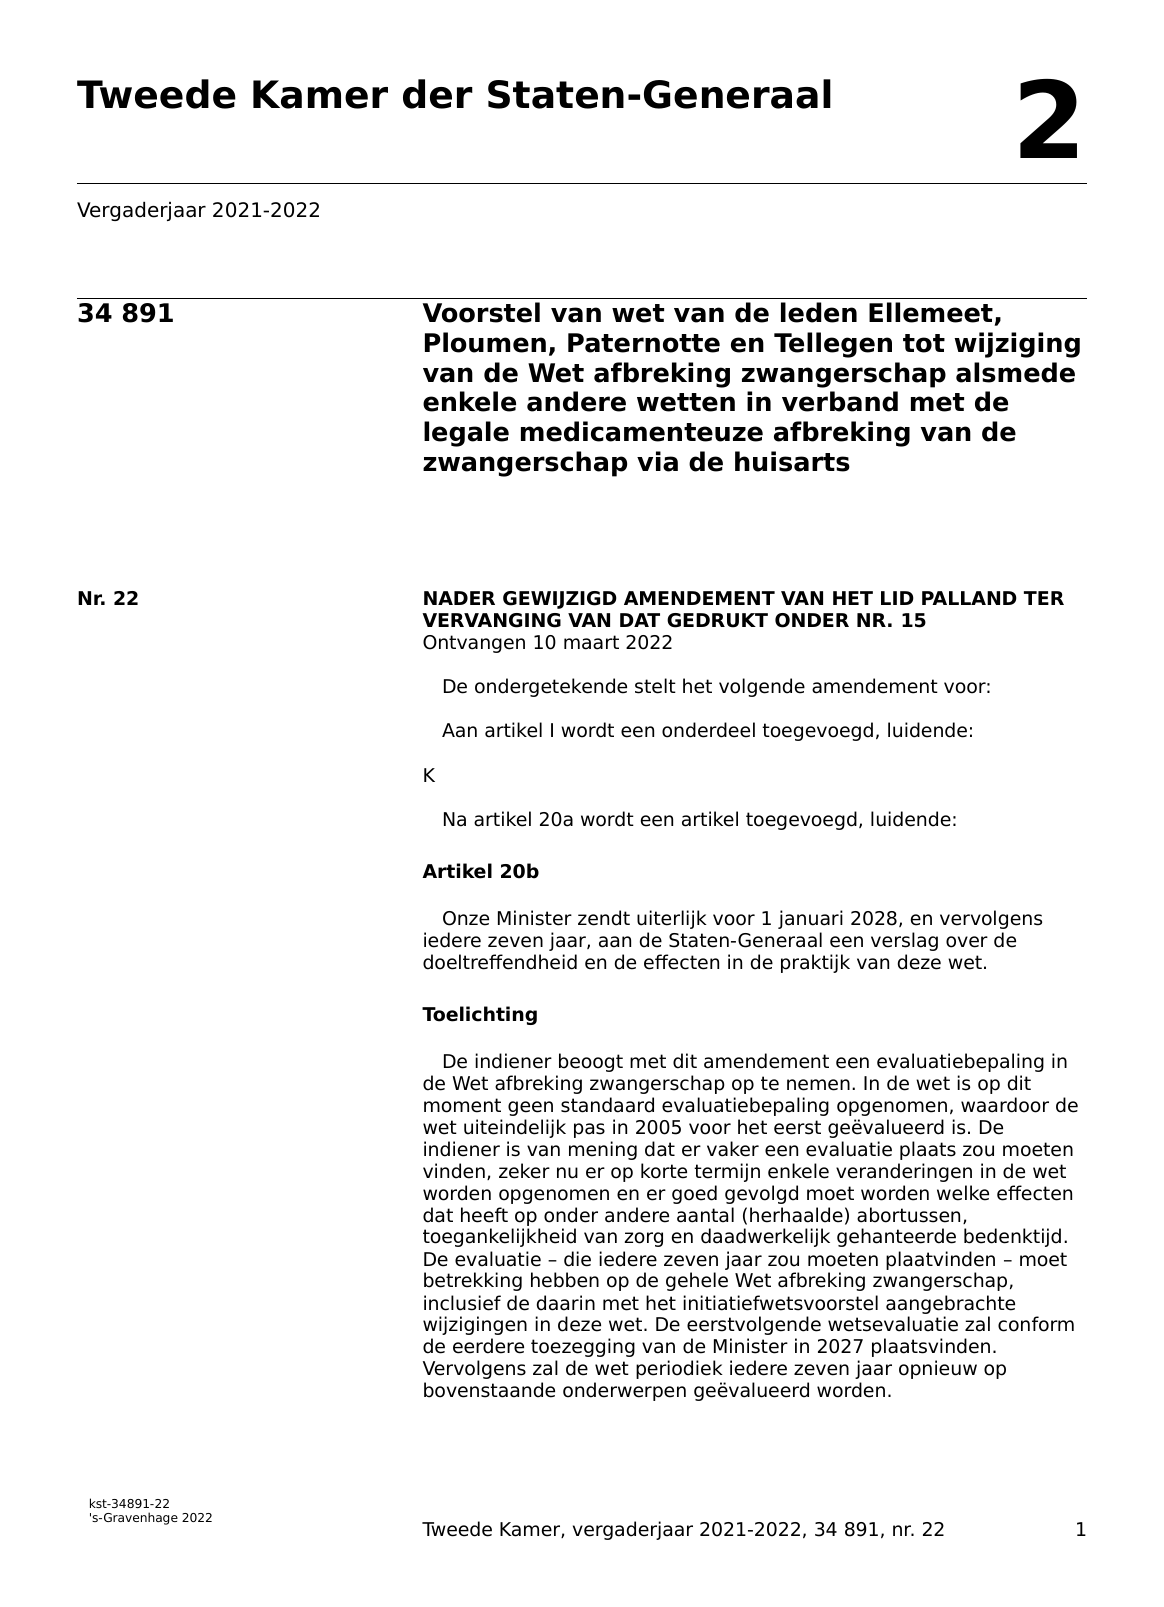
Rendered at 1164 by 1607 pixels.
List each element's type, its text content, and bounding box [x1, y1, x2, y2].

table_header Tweede Kamer der Staten-Generaal [77, 59, 886, 183]
text kst-34891-22 [88, 1497, 323, 1511]
text Onze Minister zendt uiterlijk voor 1 januari 2028, en vervolgens iedere zeven jaar, aan de Staten-Generaal een verslag over de doeltreffendheid en de effecten in de praktijk van deze wet. [422, 908, 1087, 974]
text De ondergetekende stelt het volgende amendement voor: [422, 676, 1087, 698]
text 's-Gravenhage 2022 [88, 1511, 323, 1525]
subtitle Artikel 20b [422, 861, 1087, 883]
table_cell Vergaderjaar 2021-2022 [77, 184, 1087, 298]
text K [422, 764, 1087, 787]
text Aan artikel I wordt een onderdeel toegevoegd, luidende: [422, 720, 1087, 742]
table_header 2 [886, 59, 1087, 183]
subtitle Toelichting [422, 1004, 1087, 1026]
text De indiener beoogt met dit amendement een evaluatiebepaling in de Wet afbreking zwangerschap op te nemen. In de wet is op dit moment geen standaard evaluatiebepaling opgenomen, waardoor de wet uiteindelijk pas in 2005 voor het eerst geëvalueerd is. De indiener is van mening dat er vaker een evaluatie plaats zou moeten vinden, zeker nu er op korte termijn enkele veranderingen in de wet worden opgenomen en er goed gevolgd moet worden welke effecten dat heeft op onder andere aantal (herhaalde) abortussen, toegankelijkheid van zorg en daadwerkelijk gehanteerde bedenktijd. De evaluatie – die iedere zeven jaar zou moeten plaatvinden – moet betrekking hebben op de gehele Wet afbreking zwangerschap, inclusief de daarin met het initiatiefwetsvoorstel aangebrachte wijzigingen in deze wet. De eerstvolgende wetsevaluatie zal conform de eerdere toezegging van de Minister in 2027 plaatsvinden. Vervolgens zal de wet periodiek iedere zeven jaar opnieuw op bovenstaande onderwerpen geëvalueerd worden. [422, 1051, 1087, 1402]
text Na artikel 20a wordt een artikel toegevoegd, luidende: [422, 809, 1087, 831]
subtitle Nr. 22 NADER GEWIJZIGD AMENDEMENT VAN HET LID PALLAND TER VERVANGING VAN DAT GEDRUKT ONDER NR. 15 [77, 588, 1087, 632]
text Ontvangen 10 maart 2022 [422, 632, 1087, 654]
subtitle 34 891 Voorstel van wet van de leden Ellemeet, Ploumen, Paternotte en Tellegen tot wijziging van de Wet afbreking zwangerschap alsmede enkele andere wetten in verband met de legale medicamenteuze afbreking van de zwangerschap via de huisarts [77, 299, 1087, 477]
